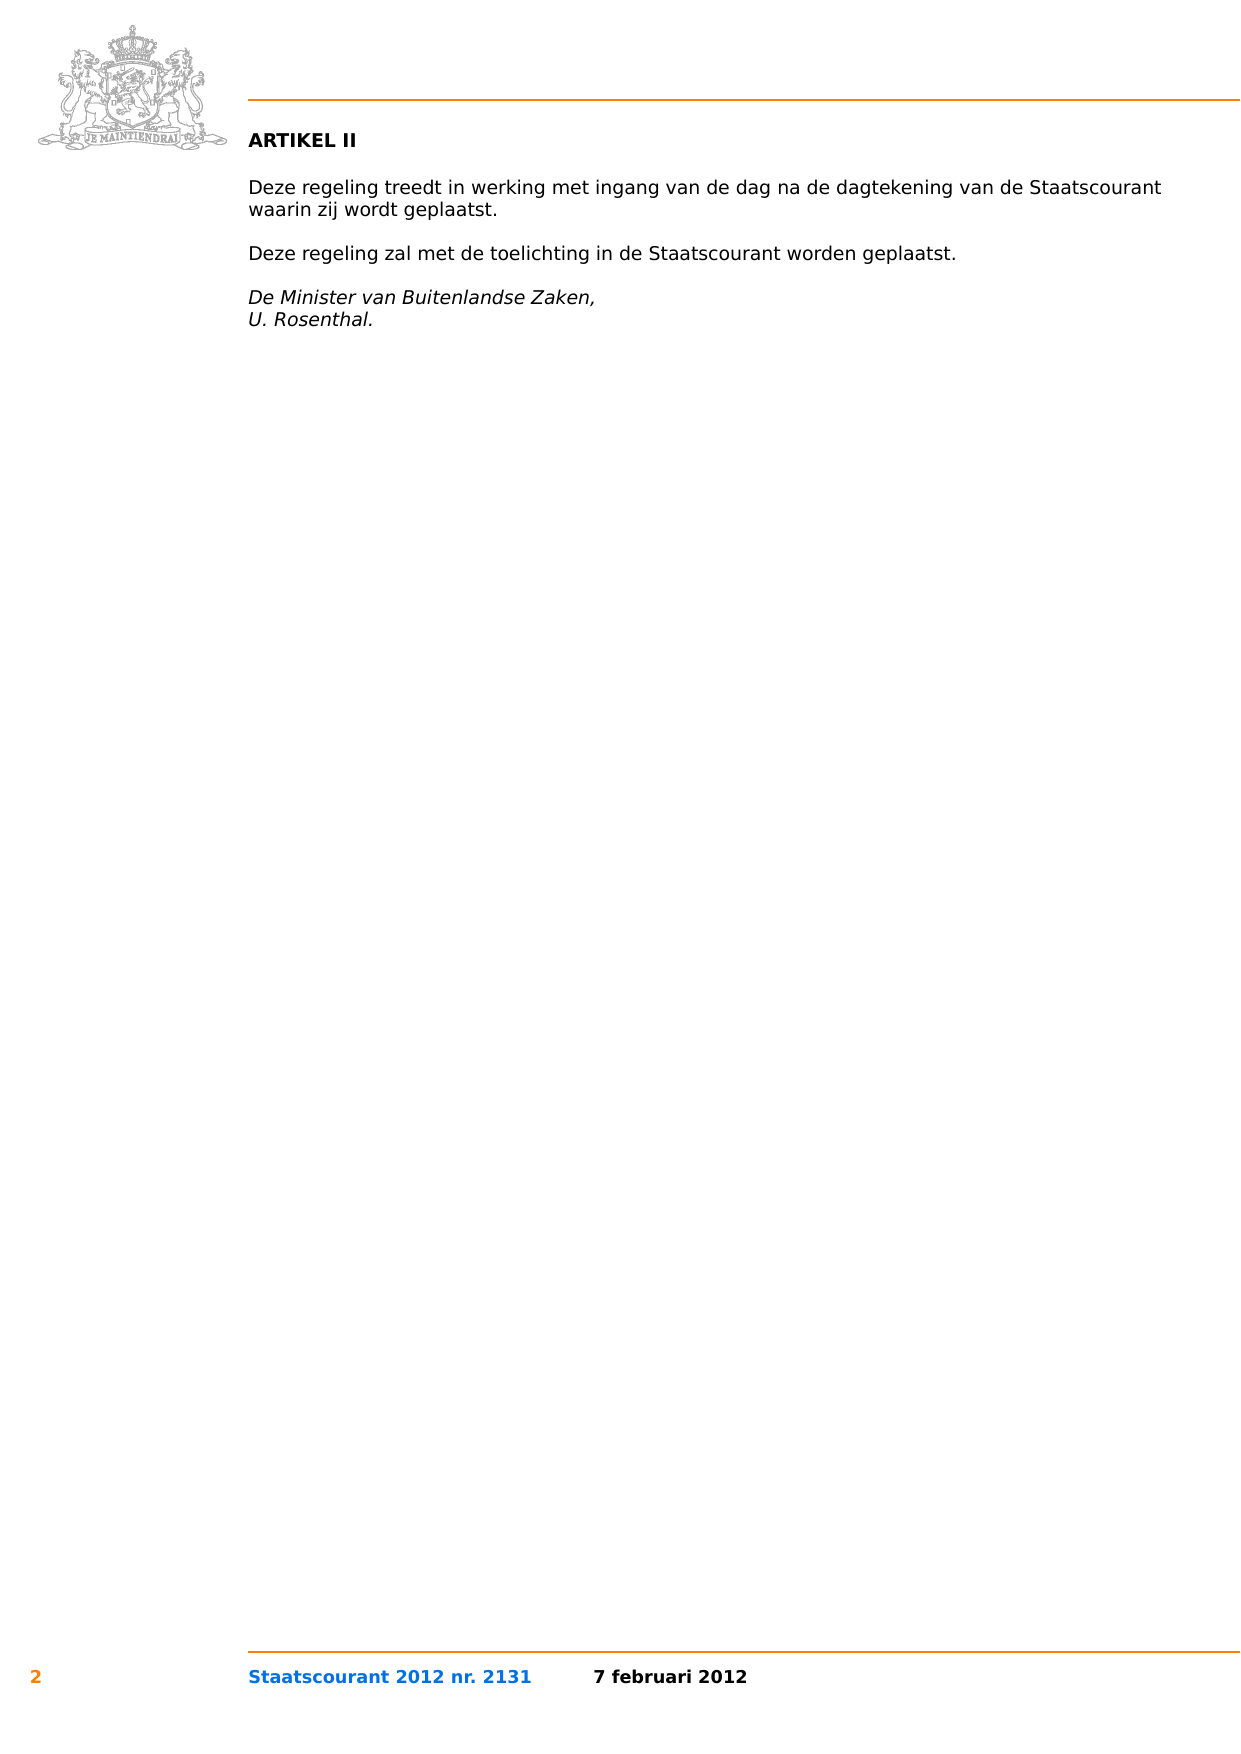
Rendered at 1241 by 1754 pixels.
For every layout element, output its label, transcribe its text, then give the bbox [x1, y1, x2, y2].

text De Minister van Buitenlandse Zaken, U. Rosenthal. [248, 287, 1163, 331]
picture [38, 25, 227, 150]
subtitle ARTIKEL II [248, 130, 1163, 152]
text Deze regeling treedt in werking met ingang van de dag na de dagtekening van de Staatscourant waarin zij wordt geplaatst. [248, 177, 1163, 221]
text Deze regeling zal met de toelichting in de Staatscourant worden geplaatst. [248, 243, 1163, 265]
